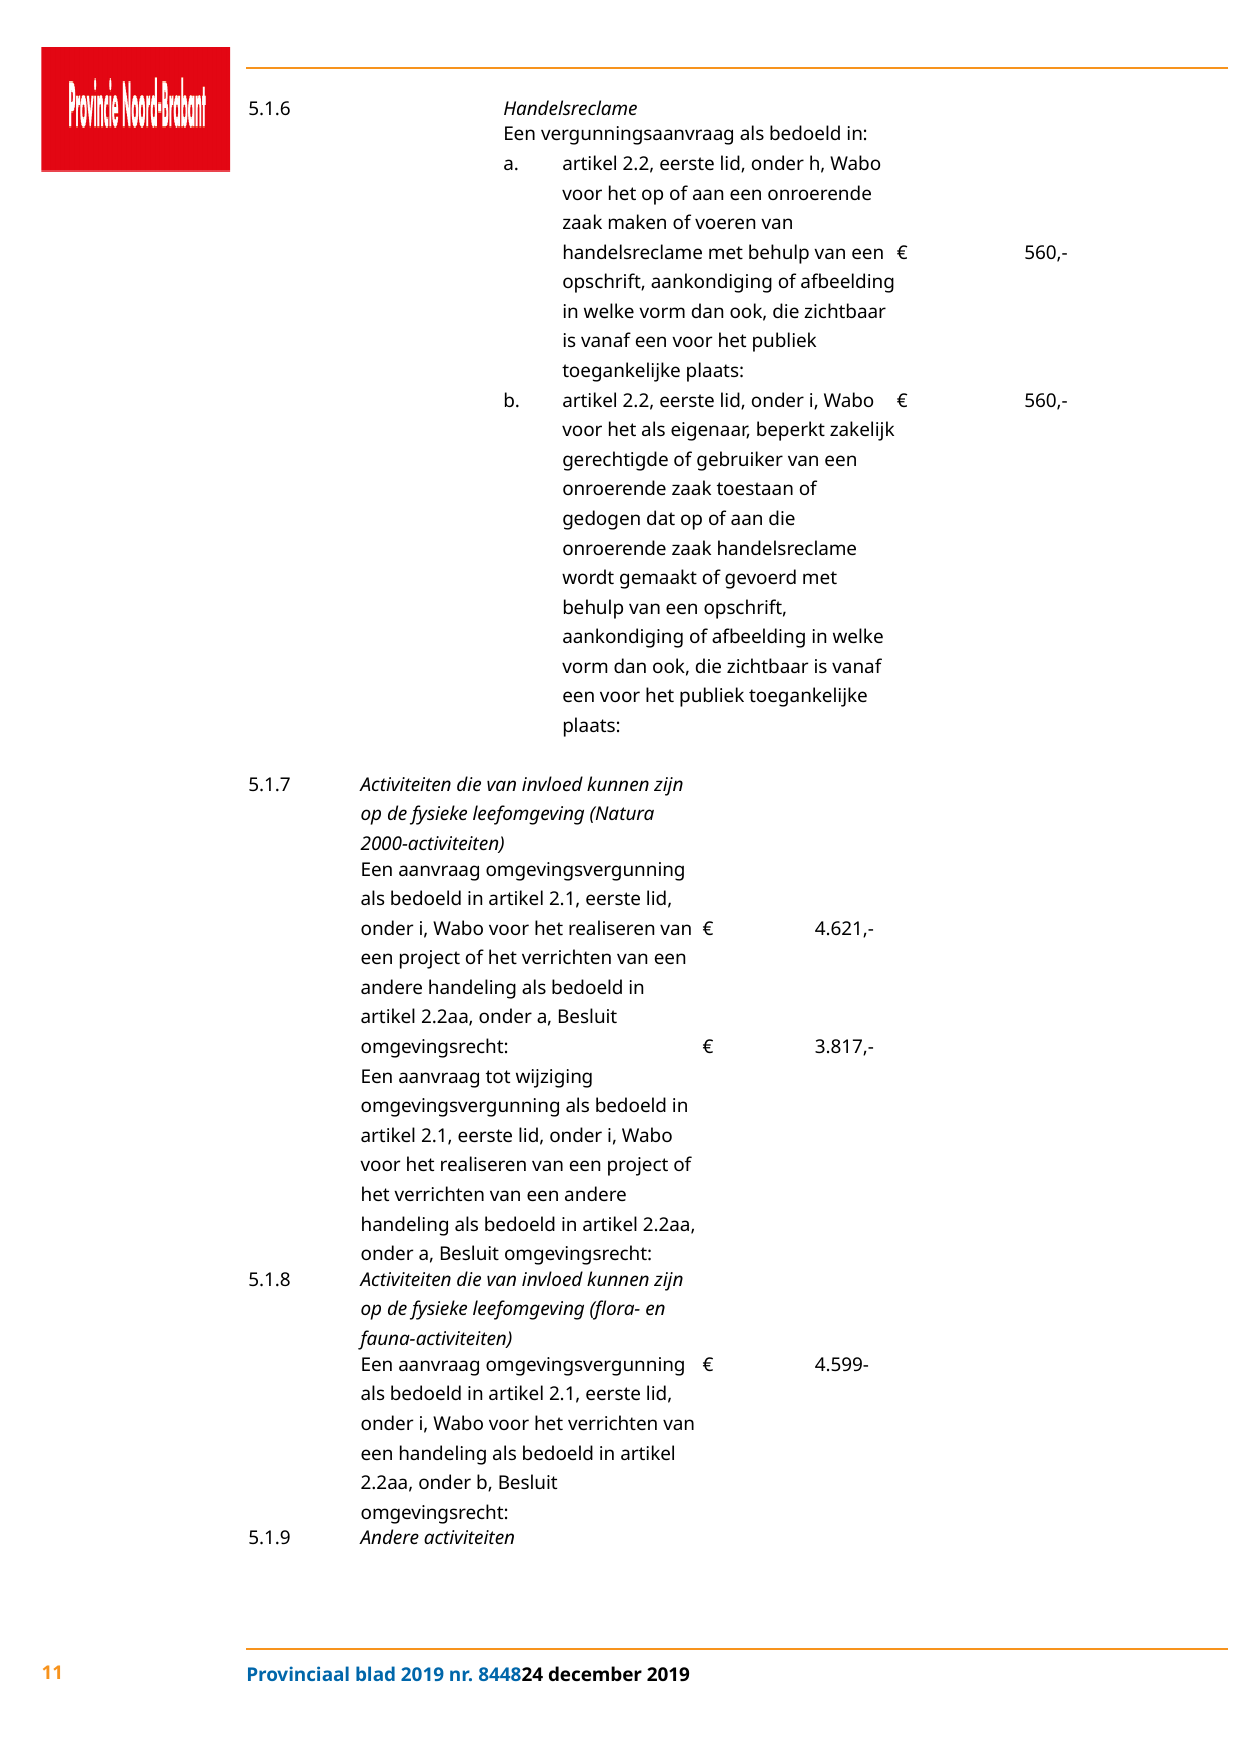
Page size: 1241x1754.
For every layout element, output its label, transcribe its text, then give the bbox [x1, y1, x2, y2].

table_cell [702, 1525, 814, 1550]
table_header [702, 771, 814, 856]
table_cell 5.1.9 [248, 1525, 360, 1550]
table_cell Een aanvraag omgevingsvergunning als bedoeld in artikel 2.1, eerste lid, onder i, Wabo voor het verrichten van een handeling als bedoeld in artikel 2.2aa, onder b, Besluit omgevingsrecht: [360, 1351, 702, 1524]
table_cell [1024, 95, 1152, 121]
table_cell [897, 95, 1024, 121]
table_cell Handelsreclame [503, 95, 897, 121]
picture [41, 47, 231, 172]
table_cell 560,- 560,- [1024, 121, 1152, 738]
table_cell 5.1.8 [248, 1266, 360, 1351]
table_cell [702, 1266, 814, 1351]
table_cell [815, 1525, 1152, 1550]
table_cell Een vergunningsaanvraag als bedoeld in: artikel 2.2, eerste lid, onder h, Wabo voor het op of aan een onroerende zaak maken of voeren van handelsreclame met behulp van een opschrift, aankondiging of afbeelding in welke vorm dan ook, die zichtbaar is vanaf een voor het publiek toegankelijke plaats: artikel 2.2, eerste lid, onder i, Wabo voor het als eigenaar, beperkt zakelijk gerechtigde of gebruiker van een onroerende zaak toestaan of gedogen dat op of aan die onroerende zaak handelsreclame wordt gemaakt of gevoerd met behulp van een opschrift, aankondiging of afbeelding in welke vorm dan ook, die zichtbaar is vanaf een voor het publiek toegankelijke plaats: [503, 121, 897, 738]
table_cell [248, 856, 360, 1266]
table_cell [248, 121, 503, 738]
table_cell € € [897, 121, 1024, 738]
table_cell 4.599- [815, 1351, 1152, 1524]
table_cell 5.1.6 [248, 95, 503, 121]
table_header Activiteiten die van invloed kunnen zijn op de fysieke leefomgeving (Natura 2000-activiteiten) [360, 771, 702, 856]
table_header [815, 771, 1152, 856]
table_cell Andere activiteiten [360, 1525, 702, 1550]
table_cell [815, 1266, 1152, 1351]
table_cell 4.621,- 3.817,- [815, 856, 1152, 1266]
table_cell € [702, 1351, 814, 1524]
table_cell [248, 1351, 360, 1524]
table_cell Activiteiten die van invloed kunnen zijn op de fysieke leefomgeving (flora- en fauna-activiteiten) [360, 1266, 702, 1351]
table_cell Een aanvraag omgevingsvergunning als bedoeld in artikel 2.1, eerste lid, onder i, Wabo voor het realiseren van een project of het verrichten van een andere handeling als bedoeld in artikel 2.2aa, onder a, Besluit omgevingsrecht: Een aanvraag tot wijziging omgevingsvergunning als bedoeld in artikel 2.1, eerste lid, onder i, Wabo voor het realiseren van een project of het verrichten van een andere handeling als bedoeld in artikel 2.2aa, onder a, Besluit omgevingsrecht: [360, 856, 702, 1266]
table_header 5.1.7 [248, 771, 360, 856]
table_cell € € [702, 856, 814, 1266]
